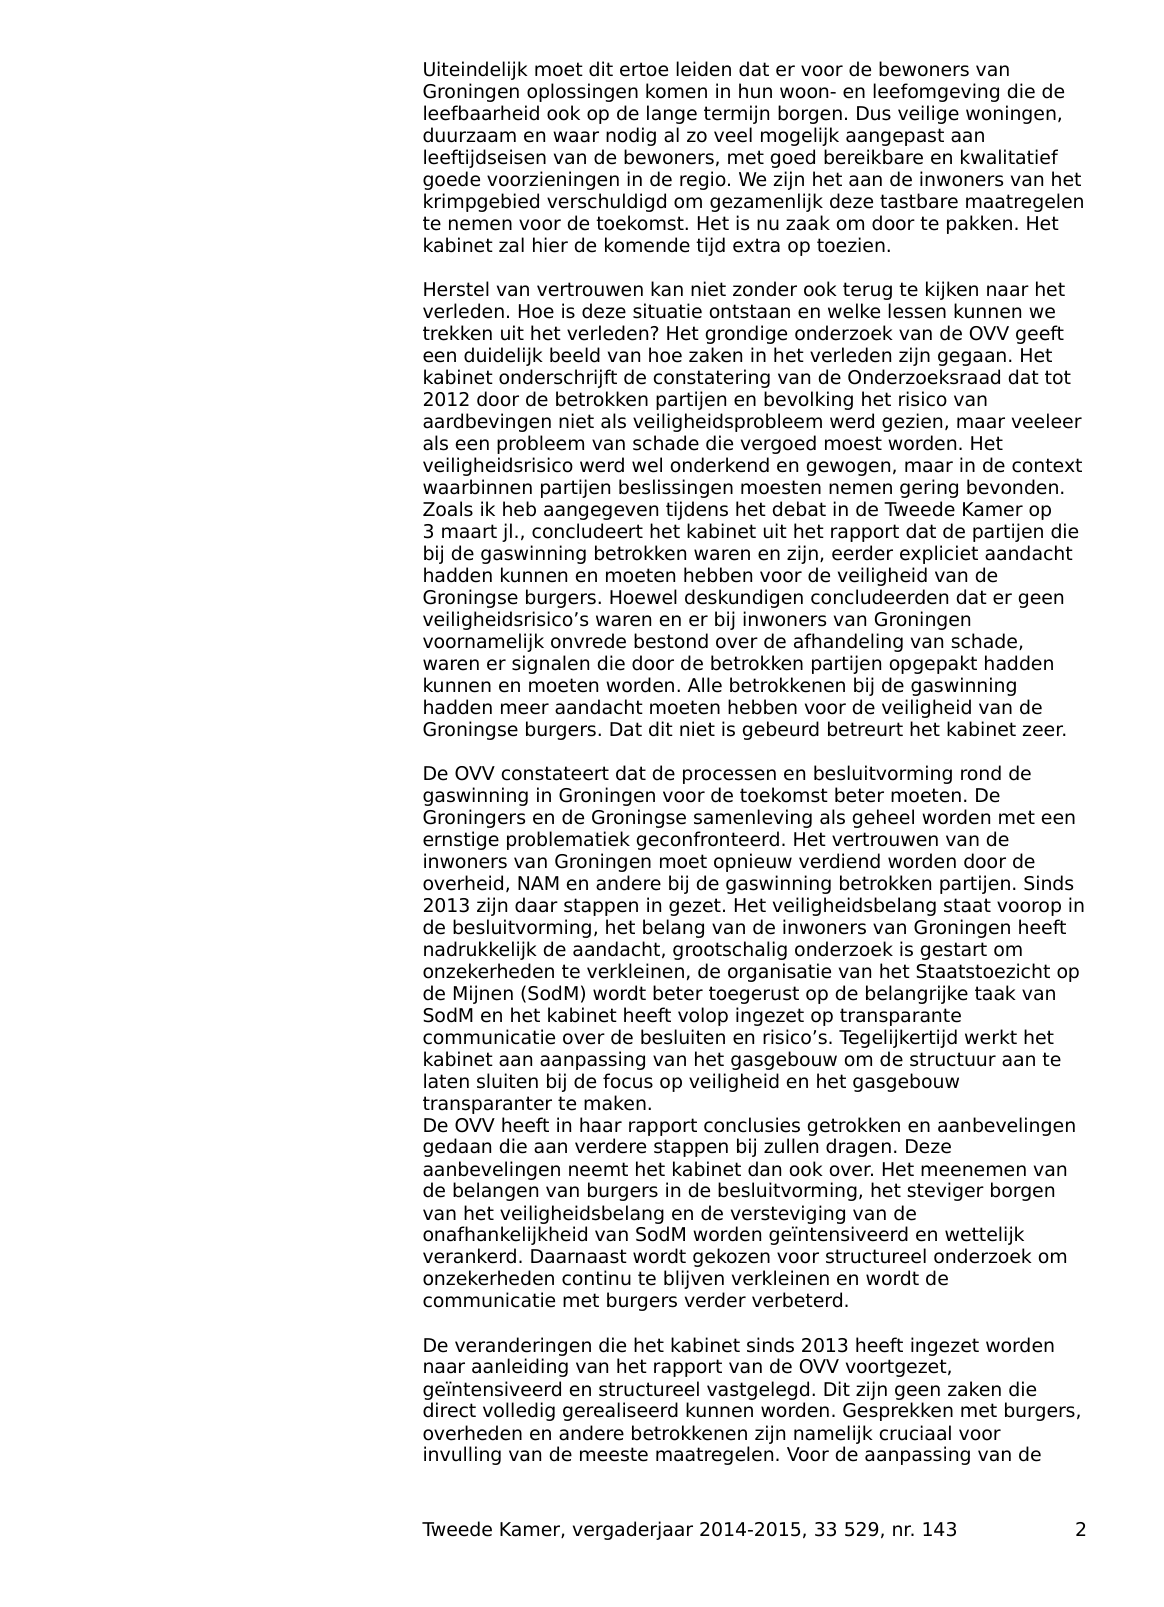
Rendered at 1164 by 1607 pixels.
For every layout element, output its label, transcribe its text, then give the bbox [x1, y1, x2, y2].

text De OVV heeft in haar rapport conclusies getrokken en aanbevelingen gedaan die aan verdere stappen bij zullen dragen. Deze aanbevelingen neemt het kabinet dan ook over. Het meenemen van de belangen van burgers in de besluitvorming, het steviger borgen van het veiligheidsbelang en de versteviging van de onafhankelijkheid van SodM worden geïntensiveerd en wettelijk verankerd. Daarnaast wordt gekozen voor structureel onderzoek om onzekerheden continu te blijven verkleinen en wordt de communicatie met burgers verder verbeterd. [422, 1114, 1087, 1312]
text Uiteindelijk moet dit ertoe leiden dat er voor de bewoners van Groningen oplossingen komen in hun woon- en leefomgeving die de leefbaarheid ook op de lange termijn borgen. Dus veilige woningen, duurzaam en waar nodig al zo veel mogelijk aangepast aan leeftijdseisen van de bewoners, met goed bereikbare en kwalitatief goede voorzieningen in de regio. We zijn het aan de inwoners van het krimpgebied verschuldigd om gezamenlijk deze tastbare maatregelen te nemen voor de toekomst. Het is nu zaak om door te pakken. Het kabinet zal hier de komende tijd extra op toezien. [422, 59, 1087, 257]
text Zoals ik heb aangegeven tijdens het debat in de Tweede Kamer op 3 maart jl., concludeert het kabinet uit het rapport dat de partijen die bij de gaswinning betrokken waren en zijn, eerder expliciet aandacht hadden kunnen en moeten hebben voor de veiligheid van de Groningse burgers. Hoewel deskundigen concludeerden dat er geen veiligheidsrisico’s waren en er bij inwoners van Groningen voornamelijk onvrede bestond over de afhandeling van schade, waren er signalen die door de betrokken partijen opgepakt hadden kunnen en moeten worden. Alle betrokkenen bij de gaswinning hadden meer aandacht moeten hebben voor de veiligheid van de Groningse burgers. Dat dit niet is gebeurd betreurt het kabinet zeer. [422, 499, 1087, 741]
text De OVV constateert dat de processen en besluitvorming rond de gaswinning in Groningen voor de toekomst beter moeten. De Groningers en de Groningse samenleving als geheel worden met een ernstige problematiek geconfronteerd. Het vertrouwen van de inwoners van Groningen moet opnieuw verdiend worden door de overheid, NAM en andere bij de gaswinning betrokken partijen. Sinds 2013 zijn daar stappen in gezet. Het veiligheidsbelang staat voorop in de besluitvorming, het belang van de inwoners van Groningen heeft nadrukkelijk de aandacht, grootschalig onderzoek is gestart om onzekerheden te verkleinen, de organisatie van het Staatstoezicht op de Mijnen (SodM) wordt beter toegerust op de belangrijke taak van SodM en het kabinet heeft volop ingezet op transparante communicatie over de besluiten en risico’s. Tegelijkertijd werkt het kabinet aan aanpassing van het gasgebouw om de structuur aan te laten sluiten bij de focus op veiligheid en het gasgebouw transparanter te maken. [422, 763, 1087, 1114]
text De veranderingen die het kabinet sinds 2013 heeft ingezet worden naar aanleiding van het rapport van de OVV voortgezet, geïntensiveerd en structureel vastgelegd. Dit zijn geen zaken die direct volledig gerealiseerd kunnen worden. Gesprekken met burgers, overheden en andere betrokkenen zijn namelijk cruciaal voor invulling van de meeste maatregelen. Voor de aanpassing van de [422, 1334, 1087, 1466]
text Herstel van vertrouwen kan niet zonder ook terug te kijken naar het verleden. Hoe is deze situatie ontstaan en welke lessen kunnen we trekken uit het verleden? Het grondige onderzoek van de OVV geeft een duidelijk beeld van hoe zaken in het verleden zijn gegaan. Het kabinet onderschrijft de constatering van de Onderzoeksraad dat tot 2012 door de betrokken partijen en bevolking het risico van aardbevingen niet als veiligheidsprobleem werd gezien, maar veeleer als een probleem van schade die vergoed moest worden. Het veiligheidsrisico werd wel onderkend en gewogen, maar in de context waarbinnen partijen beslissingen moesten nemen gering bevonden. [422, 279, 1087, 499]
